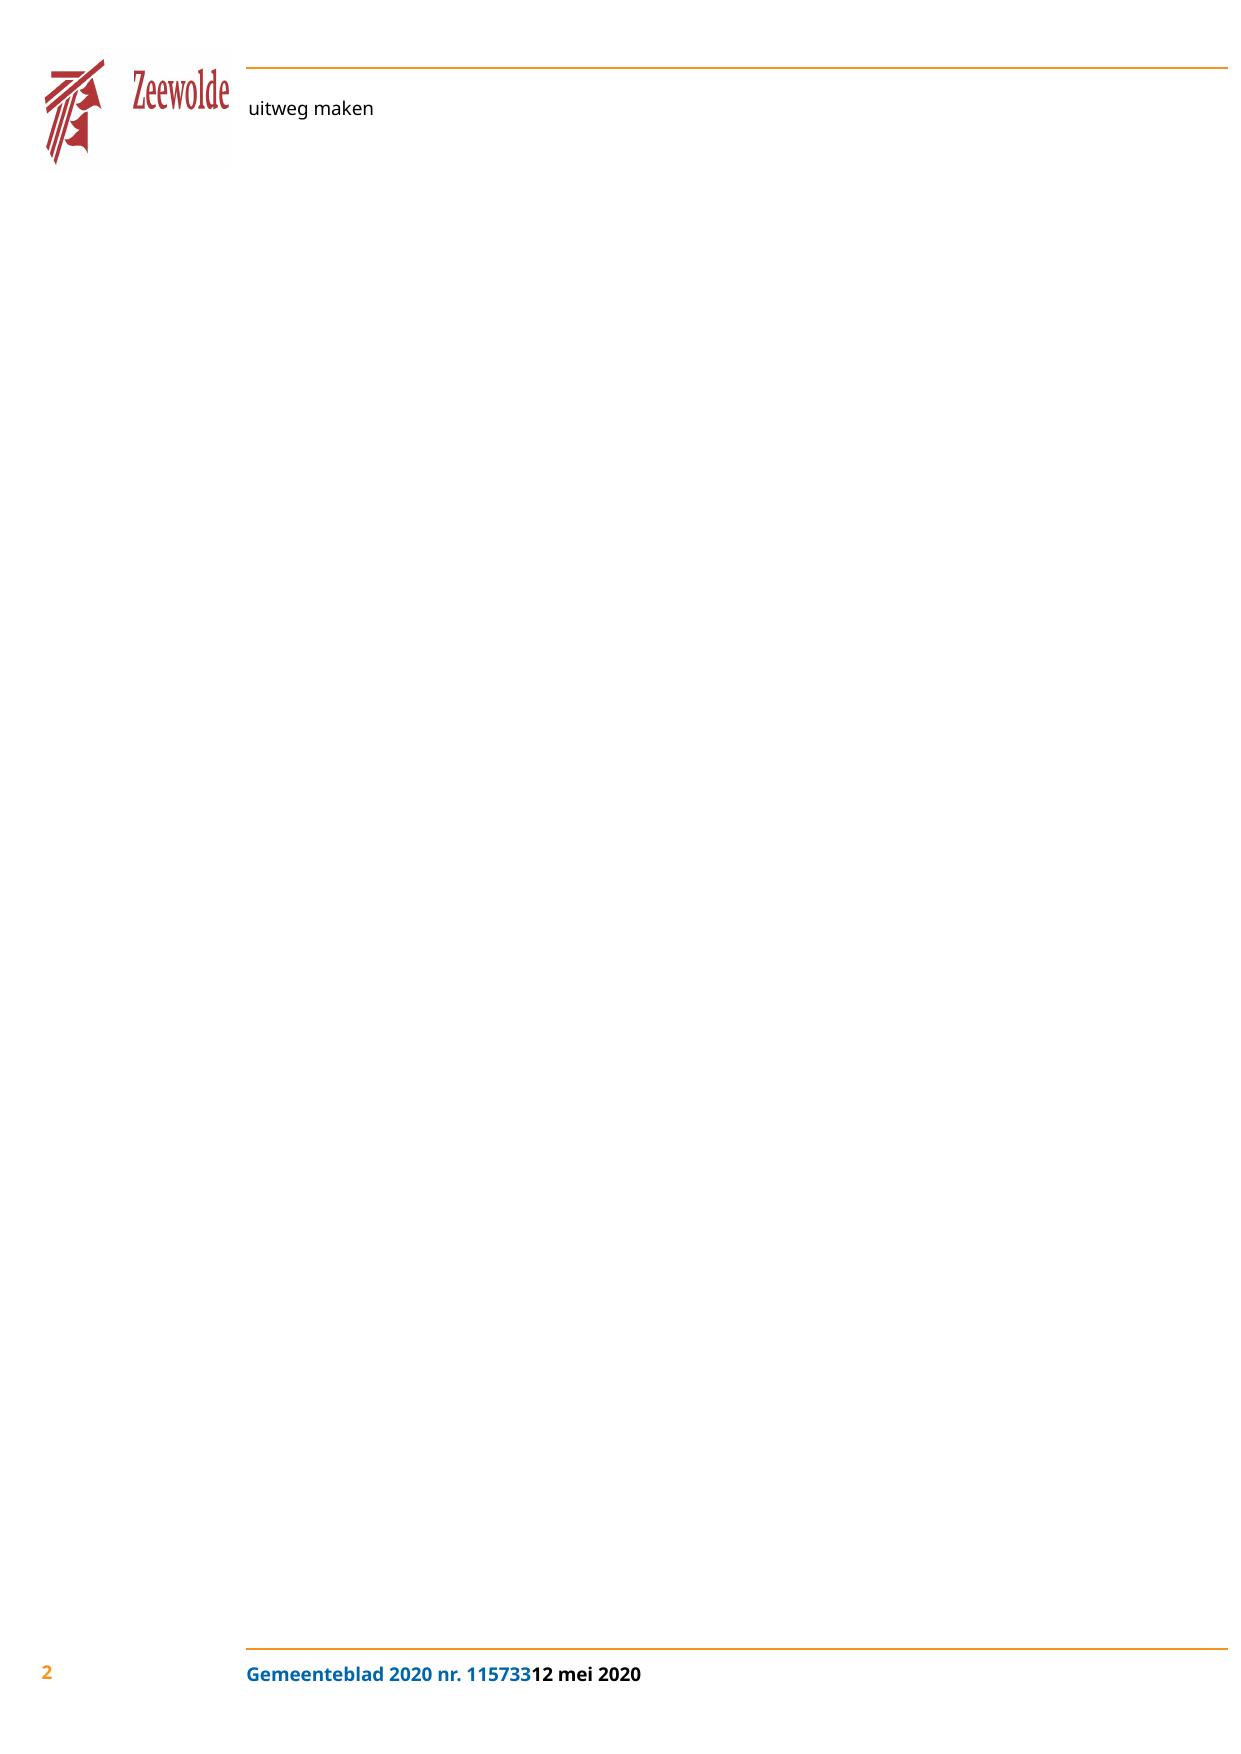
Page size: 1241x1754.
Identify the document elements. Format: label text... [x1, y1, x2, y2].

picture [41, 47, 231, 172]
text uitweg maken [248, 95, 1152, 121]
